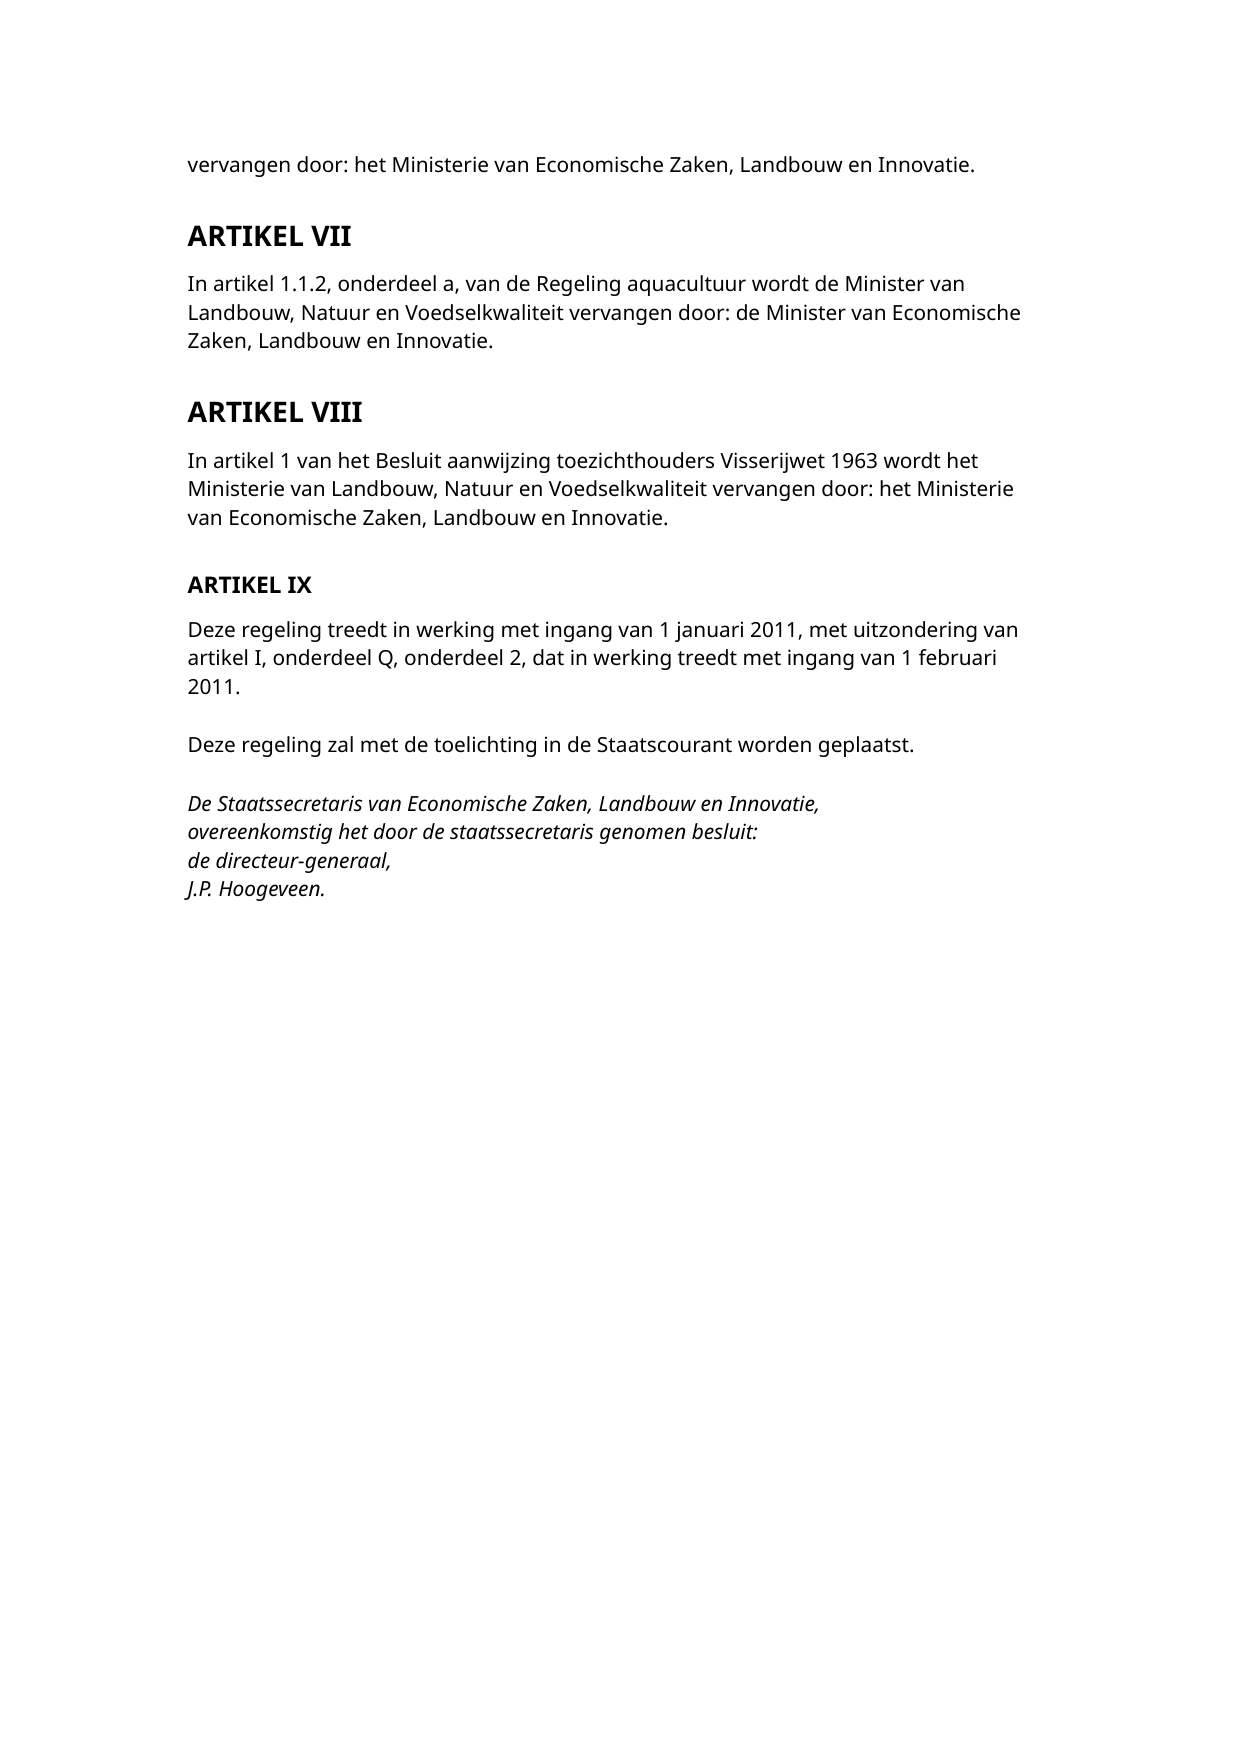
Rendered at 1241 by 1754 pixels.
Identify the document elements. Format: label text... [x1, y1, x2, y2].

text In artikel 1.1.2, onderdeel a, van de Regeling aquacultuur wordt de Minister van Landbouw, Natuur en Voedselkwaliteit vervangen door: de Minister van Economische Zaken, Landbouw en Innovatie. [187, 269, 1053, 355]
text J.P. Hoogeveen. [187, 874, 1053, 903]
subtitle ARTIKEL VIII [187, 392, 1053, 431]
subtitle ARTIKEL VII [187, 216, 1053, 254]
text de directeur-generaal, [187, 846, 1053, 874]
text Deze regeling treedt in werking met ingang van 1 januari 2011, met uitzondering van artikel I, onderdeel Q, onderdeel 2, dat in werking treedt met ingang van 1 februari 2011. [187, 615, 1053, 700]
text In artikel 1 van het Besluit aanwijzing toezichthouders Visserijwet 1963 wordt het Ministerie van Landbouw, Natuur en Voedselkwaliteit vervangen door: het Ministerie van Economische Zaken, Landbouw en Innovatie. [187, 446, 1053, 531]
subtitle ARTIKEL IX [187, 569, 1053, 600]
text overeenkomstig het door de staatssecretaris genomen besluit: [187, 817, 1053, 846]
text Deze regeling zal met de toelichting in de Staatscourant worden geplaatst. [187, 730, 1053, 759]
text vervangen door: het Ministerie van Economische Zaken, Landbouw en Innovatie. [187, 150, 1053, 178]
text De Staatssecretaris van Economische Zaken, Landbouw en Innovatie, [187, 789, 1053, 817]
